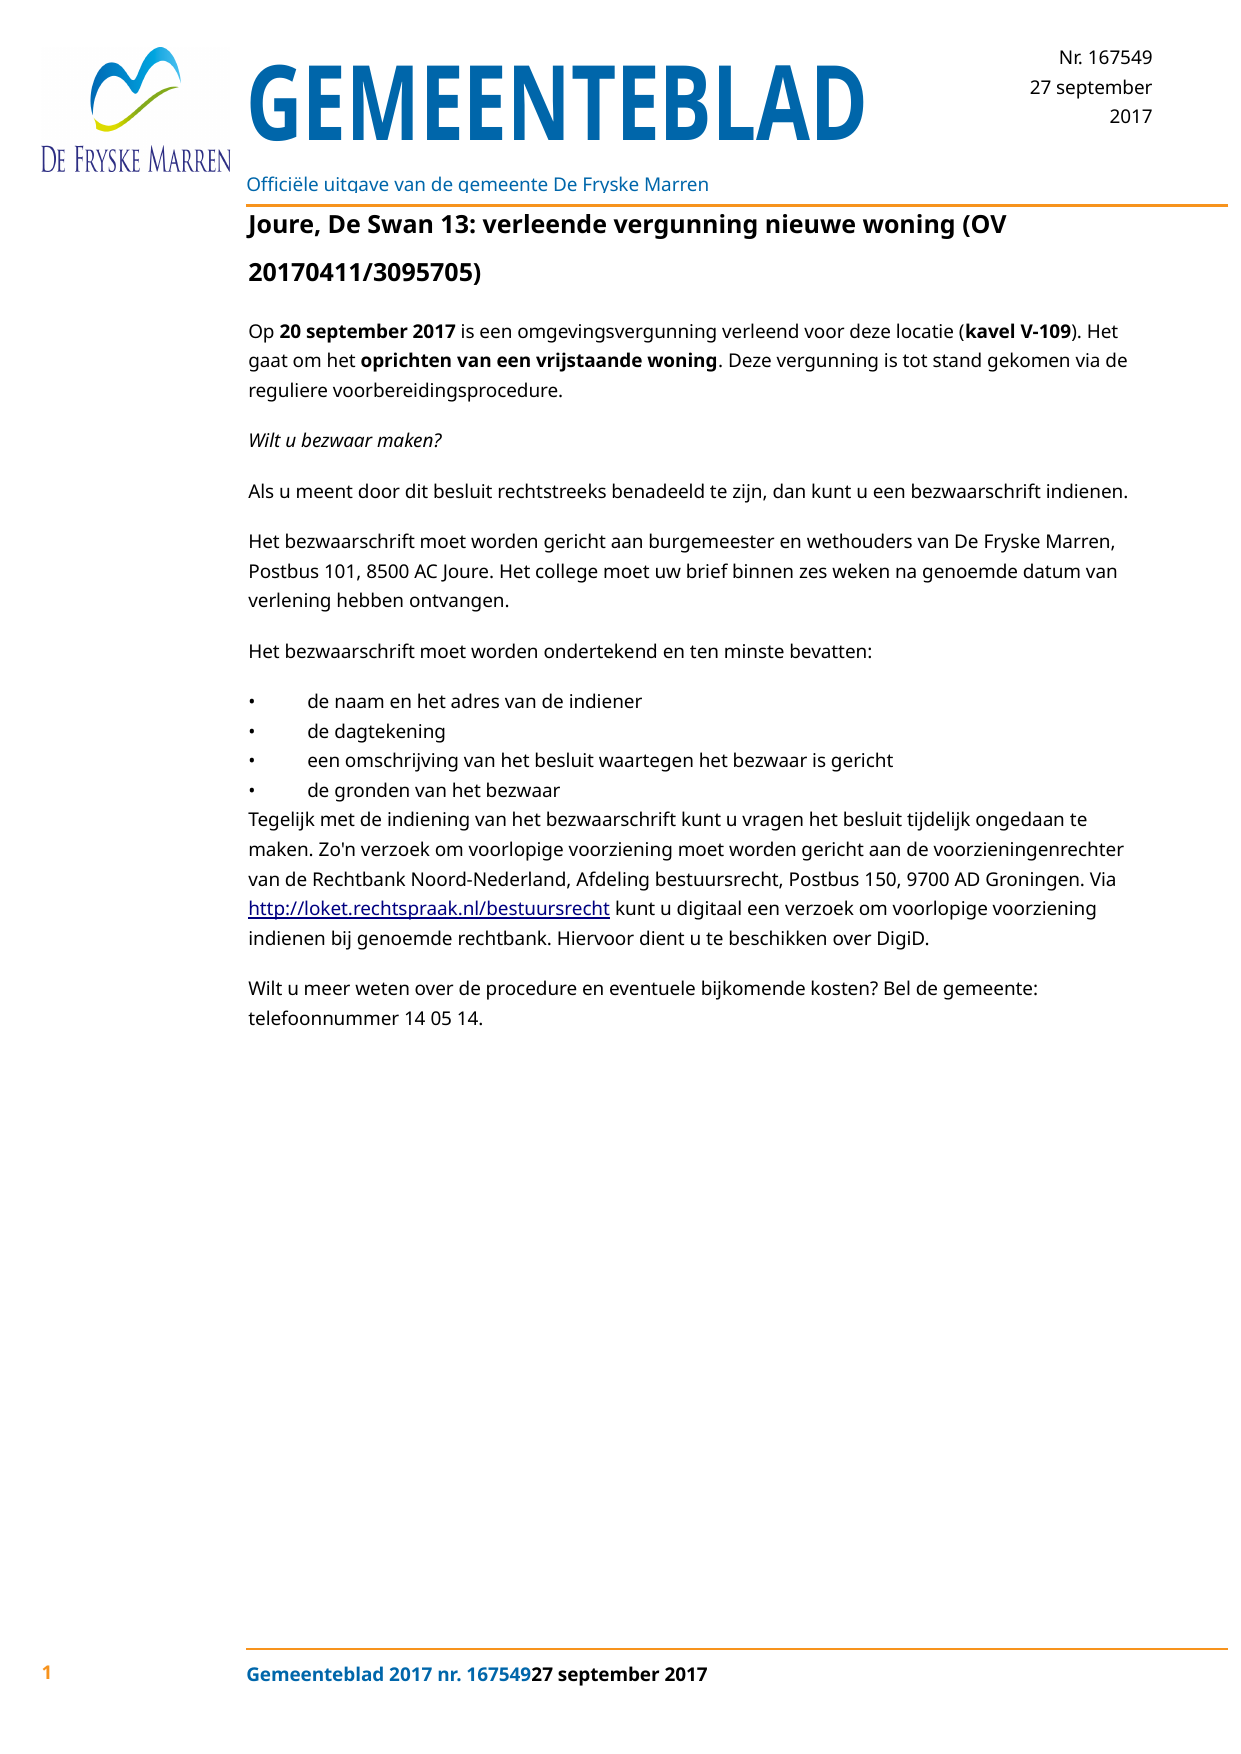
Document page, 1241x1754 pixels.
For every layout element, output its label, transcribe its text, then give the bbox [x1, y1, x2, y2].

text Wilt u bezwaar maken? [248, 427, 1152, 453]
text Het bezwaarschrift moet worden gericht aan burgemeester en wethouders van De Fryske Marren, Postbus 101, 8500 AC Joure. Het college moet uw brief binnen zes weken na genoemde datum van verlening hebben ontvangen. [248, 528, 1152, 613]
text Het bezwaarschrift moet worden ondertekend en ten minste bevatten: [248, 638, 1152, 664]
list de naam en het adres van de indiener [248, 688, 1152, 714]
list de gronden van het bezwaar [248, 777, 1152, 803]
text Als u meent door dit besluit rechtstreeks benadeeld te zijn, dan kunt u een bezwaarschrift indienen. [248, 478, 1152, 504]
picture [41, 47, 231, 172]
text Op 20 september 2017 is een omgevingsvergunning verleend voor deze locatie (kavel V-109). Het gaat om het oprichten van een vrijstaande woning. Deze vergunning is tot stand gekomen via de reguliere voorbereidingsprocedure. [248, 318, 1152, 403]
list de dagtekening [248, 718, 1152, 744]
text Tegelijk met de indiening van het bezwaarschrift kunt u vragen het besluit tijdelijk ongedaan te maken. Zo'n verzoek om voorlopige voorziening moet worden gericht aan de voorzieningenrechter van de Rechtbank Noord-Nederland, Afdeling bestuursrecht, Postbus 150, 9700 AD Groningen. Via http://loket.rechtspraak.nl/bestuursrecht kunt u digitaal een verzoek om voorlopige voorziening indienen bij genoemde rechtbank. Hiervoor dient u te beschikken over DigiD. [248, 807, 1152, 951]
text Wilt u meer weten over de procedure en eventuele bijkomende kosten? Bel de gemeente: telefoonnummer 14 05 14. [248, 975, 1152, 1031]
list een omschrijving van het besluit waartegen het bezwaar is gericht [248, 747, 1152, 773]
text Joure, De Swan 13: verleende vergunning nieuwe woning (OV 20170411/3095705) [248, 207, 1152, 288]
